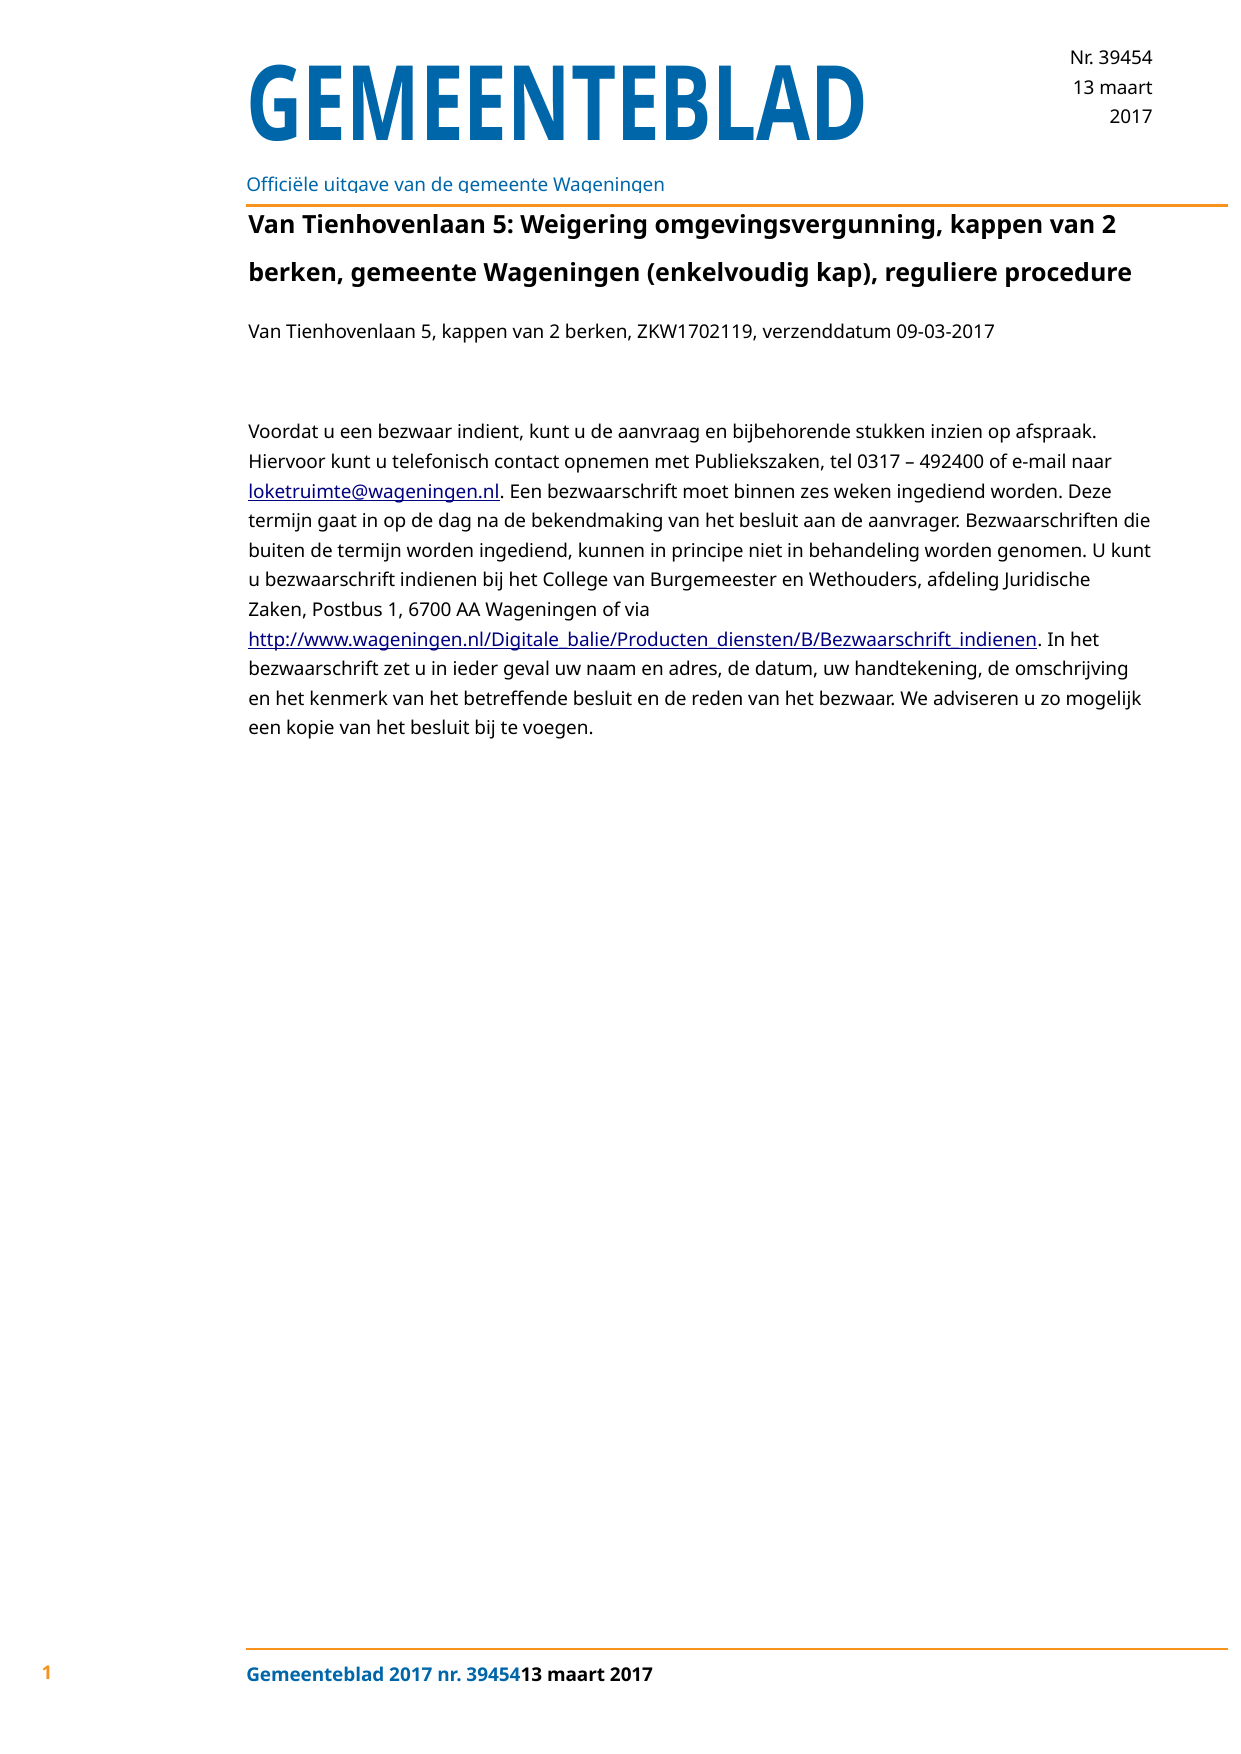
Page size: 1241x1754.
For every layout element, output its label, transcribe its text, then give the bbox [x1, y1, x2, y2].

text Voordat u een bezwaar indient, kunt u de aanvraag en bijbehorende stukken inzien op afspraak. Hiervoor kunt u telefonisch contact opnemen met Publiekszaken, tel 0317 – 492400 of e-mail naar loketruimte@wageningen.nl. Een bezwaarschrift moet binnen zes weken ingediend worden. Deze termijn gaat in op de dag na de bekendmaking van het besluit aan de aanvrager. Bezwaarschriften die buiten de termijn worden ingediend, kunnen in principe niet in behandeling worden genomen. U kunt u bezwaarschrift indienen bij het College van Burgemeester en Wethouders, afdeling Juridische Zaken, Postbus 1, 6700 AA Wageningen of via http://www.wageningen.nl/Digitale_balie/Producten_diensten/B/Bezwaarschrift_indienen. In het bezwaarschrift zet u in ieder geval uw naam en adres, de datum, uw handtekening, de omschrijving en het kenmerk van het betreffende besluit en de reden van het bezwaar. We adviseren u zo mogelijk een kopie van het besluit bij te voegen. [248, 419, 1152, 740]
text Van Tienhovenlaan 5: Weigering omgevingsvergunning, kappen van 2 berken, gemeente Wageningen (enkelvoudig kap), reguliere procedure [248, 207, 1152, 288]
picture [41, 47, 231, 172]
text Van Tienhovenlaan 5, kappen van 2 berken, ZKW1702119, verzenddatum 09-03-2017 [248, 318, 1152, 344]
